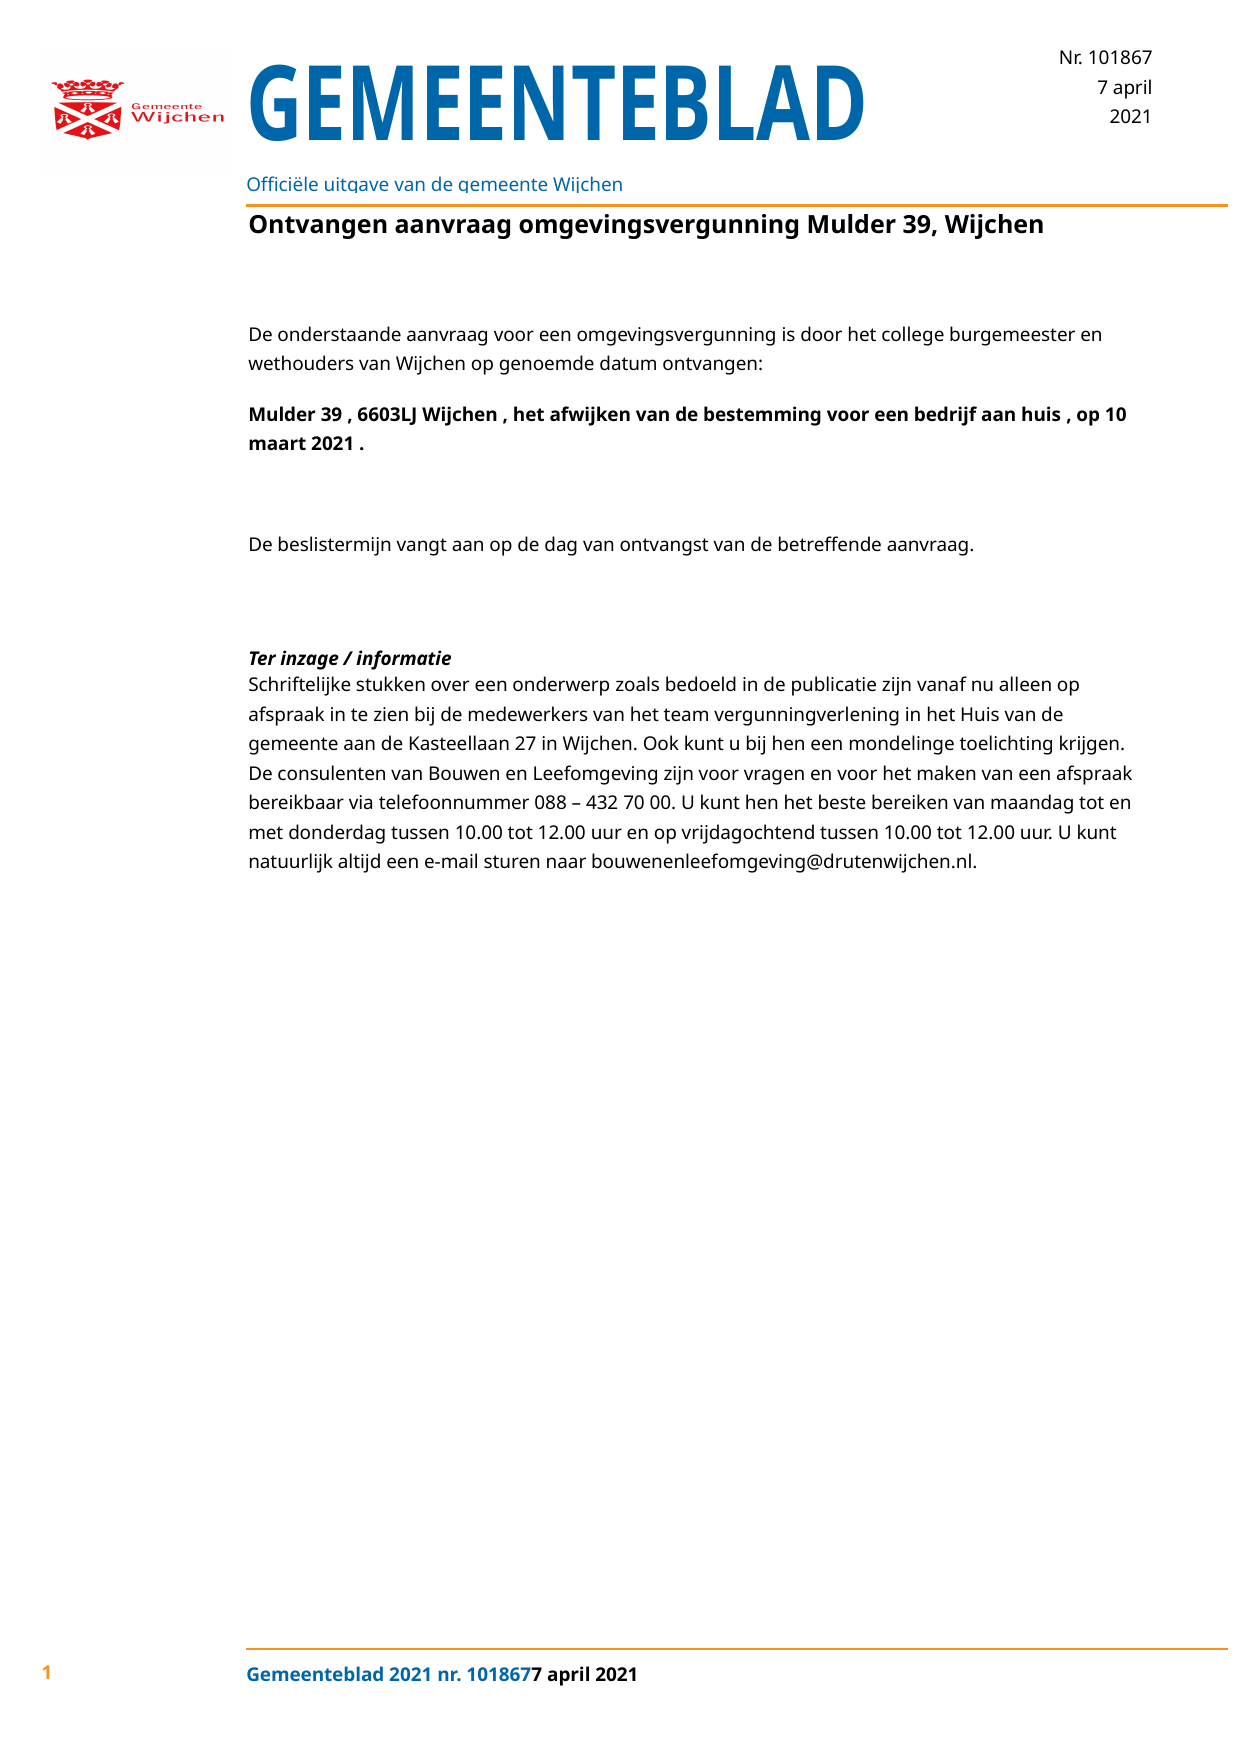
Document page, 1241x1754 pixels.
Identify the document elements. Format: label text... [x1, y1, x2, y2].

text Mulder 39 , 6603LJ Wijchen , het afwijken van de bestemming voor een bedrijf aan huis , op 10 maart 2021 . [248, 401, 1152, 456]
text Ter inzage / informatie [248, 646, 1152, 671]
picture [41, 47, 231, 172]
text Ontvangen aanvraag omgevingsvergunning Mulder 39, Wijchen [248, 207, 1152, 241]
text De onderstaande aanvraag voor een omgevingsvergunning is door het college burgemeester en wethouders van Wijchen op genoemde datum ontvangen: [248, 321, 1152, 376]
text De beslistermijn vangt aan op de dag van ontvangst van de betreffende aanvraag. [248, 531, 1152, 557]
text Schriftelijke stukken over een onderwerp zoals bedoeld in de publicatie zijn vanaf nu alleen op afspraak in te zien bij de medewerkers van het team vergunningverlening in het Huis van de gemeente aan de Kasteellaan 27 in Wijchen. Ook kunt u bij hen een mondelinge toelichting krijgen. De consulenten van Bouwen en Leefomgeving zijn voor vragen en voor het maken van een afspraak bereikbaar via telefoonnummer 088 – 432 70 00. U kunt hen het beste bereiken van maandag tot en met donderdag tussen 10.00 tot 12.00 uur en op vrijdagochtend tussen 10.00 tot 12.00 uur. U kunt natuurlijk altijd een e-mail sturen naar bouwenenleefomgeving@drutenwijchen.nl. [248, 671, 1152, 874]
